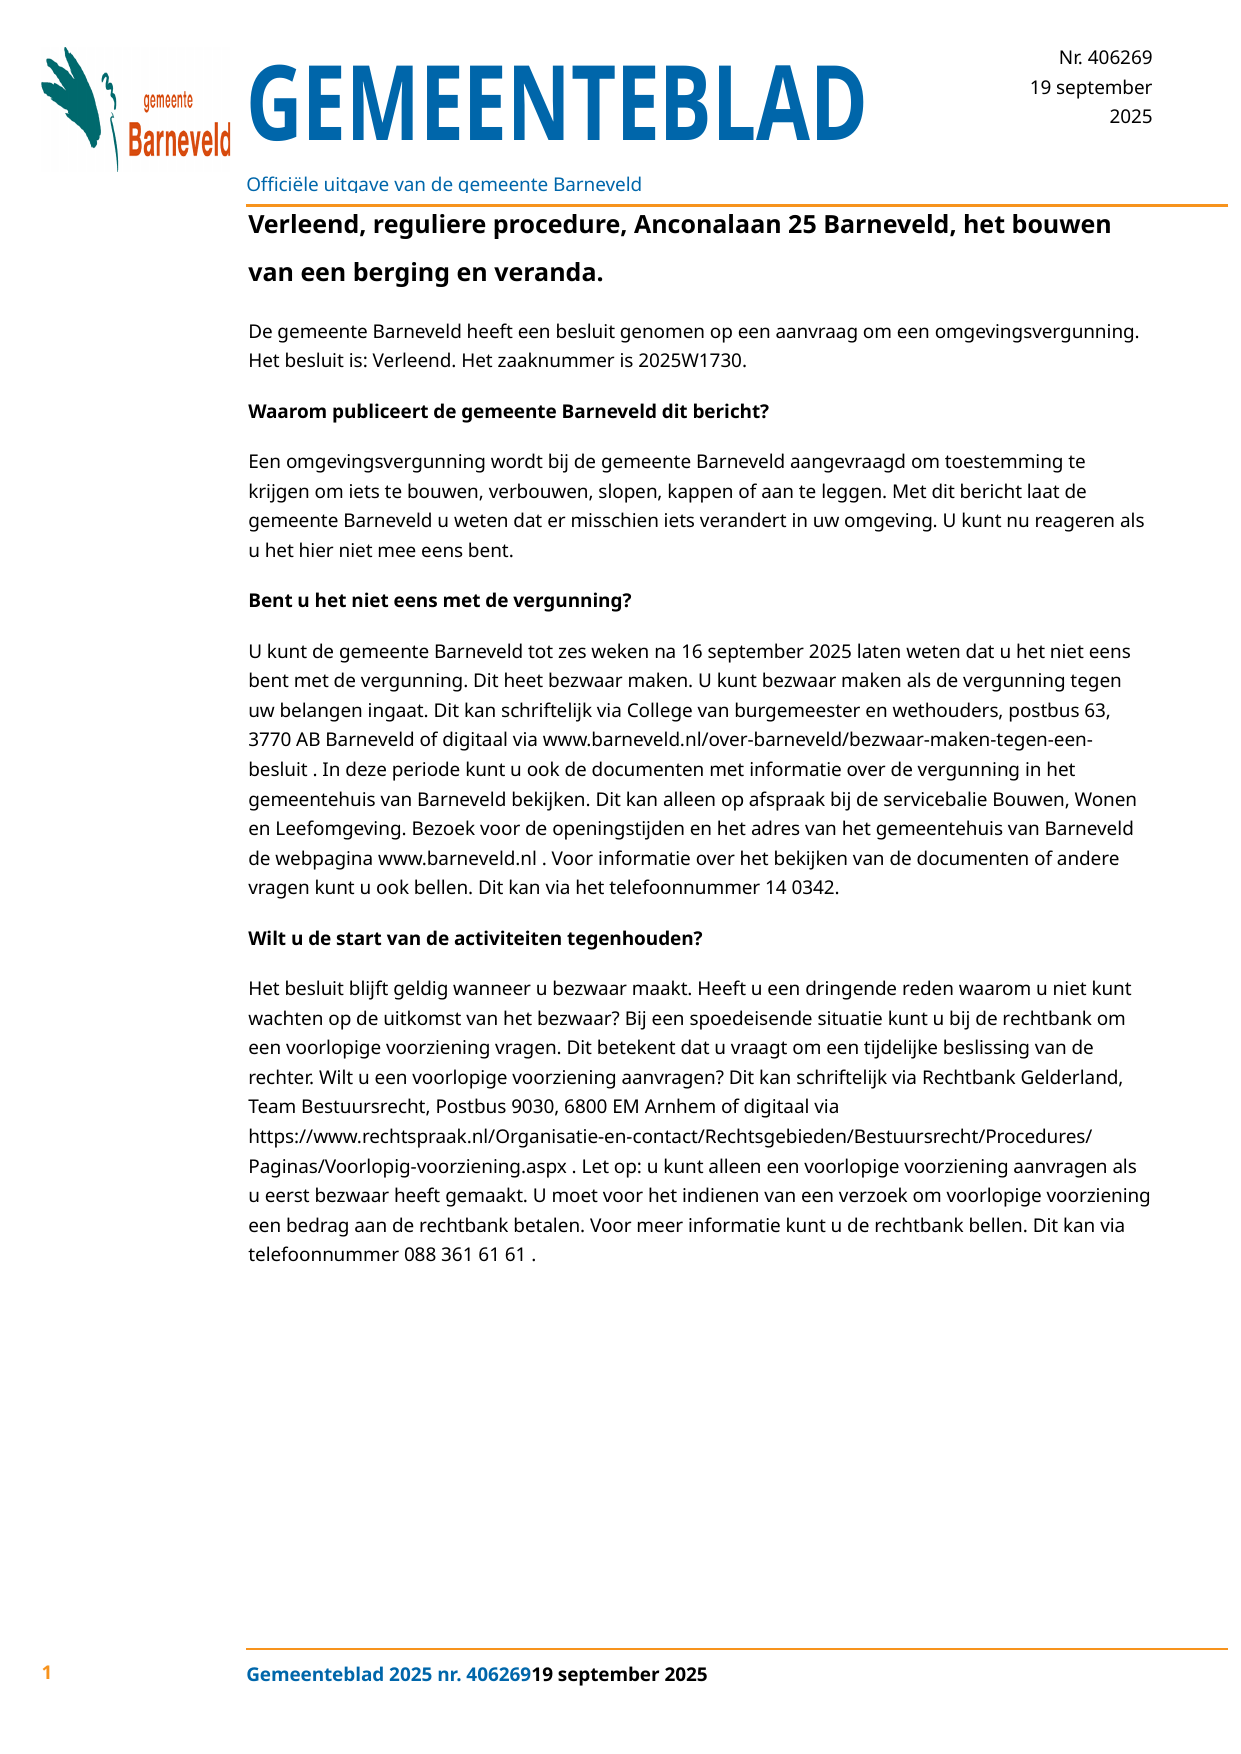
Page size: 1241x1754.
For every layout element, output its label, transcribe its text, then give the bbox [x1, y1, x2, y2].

text Wilt u de start van de activiteiten tegenhouden? [248, 925, 1152, 951]
text U kunt de gemeente Barneveld tot zes weken na 16 september 2025 laten weten dat u het niet eens bent met de vergunning. Dit heet bezwaar maken. U kunt bezwaar maken als de vergunning tegen uw belangen ingaat. Dit kan schriftelijk via College van burgemeester en wethouders, postbus 63, 3770 AB Barneveld of digitaal via www.barneveld.nl/over-barneveld/bezwaar-maken-tegen-een-besluit . In deze periode kunt u ook de documenten met informatie over de vergunning in het gemeentehuis van Barneveld bekijken. Dit kan alleen op afspraak bij de servicebalie Bouwen, Wonen en Leefomgeving. Bezoek voor de openingstijden en het adres van het gemeentehuis van Barneveld de webpagina www.barneveld.nl . Voor informatie over het bekijken van de documenten of andere vragen kunt u ook bellen. Dit kan via het telefoonnummer 14 0342. [248, 638, 1152, 900]
text Bent u het niet eens met de vergunning? [248, 587, 1152, 613]
text Een omgevingsvergunning wordt bij de gemeente Barneveld aangevraagd om toestemming te krijgen om iets te bouwen, verbouwen, slopen, kappen of aan te leggen. Met dit bericht laat de gemeente Barneveld u weten dat er misschien iets verandert in uw omgeving. U kunt nu reageren als u het hier niet mee eens bent. [248, 448, 1152, 563]
text Verleend, reguliere procedure, Anconalaan 25 Barneveld, het bouwen van een berging en veranda. [248, 207, 1152, 288]
text Het besluit blijft geldig wanneer u bezwaar maakt. Heeft u een dringende reden waarom u niet kunt wachten op de uitkomst van het bezwaar? Bij een spoedeisende situatie kunt u bij de rechtbank om een voorlopige voorziening vragen. Dit betekent dat u vraagt om een tijdelijke beslissing van de rechter. Wilt u een voorlopige voorziening aanvragen? Dit kan schriftelijk via Rechtbank Gelderland, Team Bestuursrecht, Postbus 9030, 6800 EM Arnhem of digitaal via https://www.rechtspraak.nl/Organisatie-en-contact/Rechtsgebieden/Bestuursrecht/Procedures/Paginas/Voorlopig-voorziening.aspx . Let op: u kunt alleen een voorlopige voorziening aanvragen als u eerst bezwaar heeft gemaakt. U moet voor het indienen van een verzoek om voorlopige voorziening een bedrag aan de rechtbank betalen. Voor meer informatie kunt u de rechtbank bellen. Dit kan via telefoonnummer 088 361 61 61 . [248, 975, 1152, 1267]
text De gemeente Barneveld heeft een besluit genomen op een aanvraag om een omgevingsvergunning. Het besluit is: Verleend. Het zaaknummer is 2025W1730. [248, 318, 1152, 373]
text Waarom publiceert de gemeente Barneveld dit bericht? [248, 398, 1152, 424]
picture [41, 47, 231, 172]
